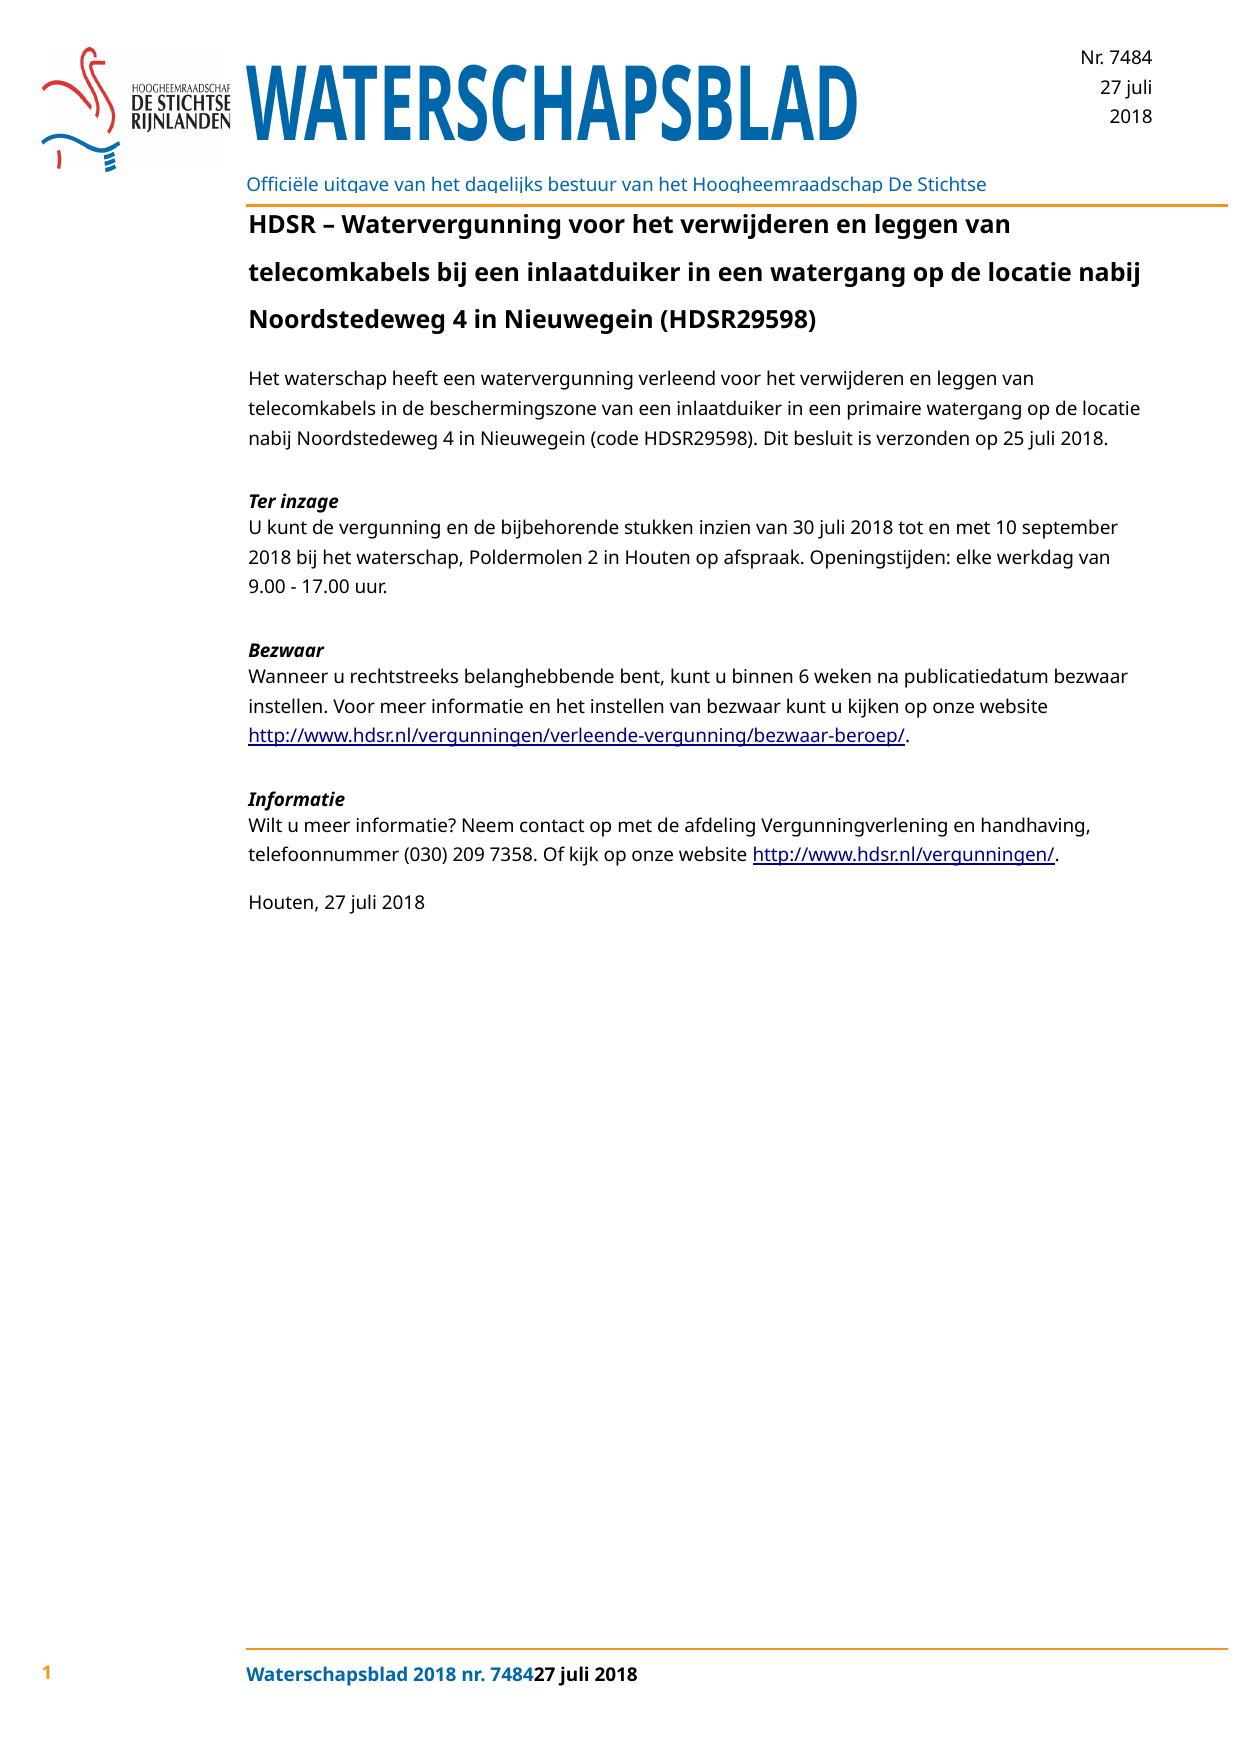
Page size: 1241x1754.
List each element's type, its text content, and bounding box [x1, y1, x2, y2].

text Wilt u meer informatie? Neem contact op met de afdeling Vergunningverlening en handhaving, telefoonnummer (030) 209 7358. Of kijk op onze website http://www.hdsr.nl/vergunningen/. [248, 812, 1152, 867]
text Ter inzage [248, 489, 1152, 514]
text U kunt de vergunning en de bijbehorende stukken inzien van 30 juli 2018 tot en met 10 september 2018 bij het waterschap, Poldermolen 2 in Houten op afspraak. Openingstijden: elke werkdag van 9.00 - 17.00 uur. [248, 514, 1152, 599]
picture [41, 47, 231, 172]
text HDSR – Watervergunning voor het verwijderen en leggen van telecomkabels bij een inlaatduiker in een watergang op de locatie nabij Noordstedeweg 4 in Nieuwegein (HDSR29598) [248, 207, 1152, 336]
text Wanneer u rechtstreeks belanghebbende bent, kunt u binnen 6 weken na publicatiedatum bezwaar instellen. Voor meer informatie en het instellen van bezwaar kunt u kijken op onze website http://www.hdsr.nl/vergunningen/verleende-vergunning/bezwaar-beroep/. [248, 663, 1152, 748]
text Informatie [248, 786, 1152, 812]
text Het waterschap heeft een watervergunning verleend voor het verwijderen en leggen van telecomkabels in de beschermingszone van een inlaatduiker in een primaire watergang op de locatie nabij Noordstedeweg 4 in Nieuwegein (code HDSR29598). Dit besluit is verzonden op 25 juli 2018. [248, 366, 1152, 450]
text Bezwaar [248, 637, 1152, 663]
text Houten, 27 juli 2018 [248, 889, 1152, 915]
